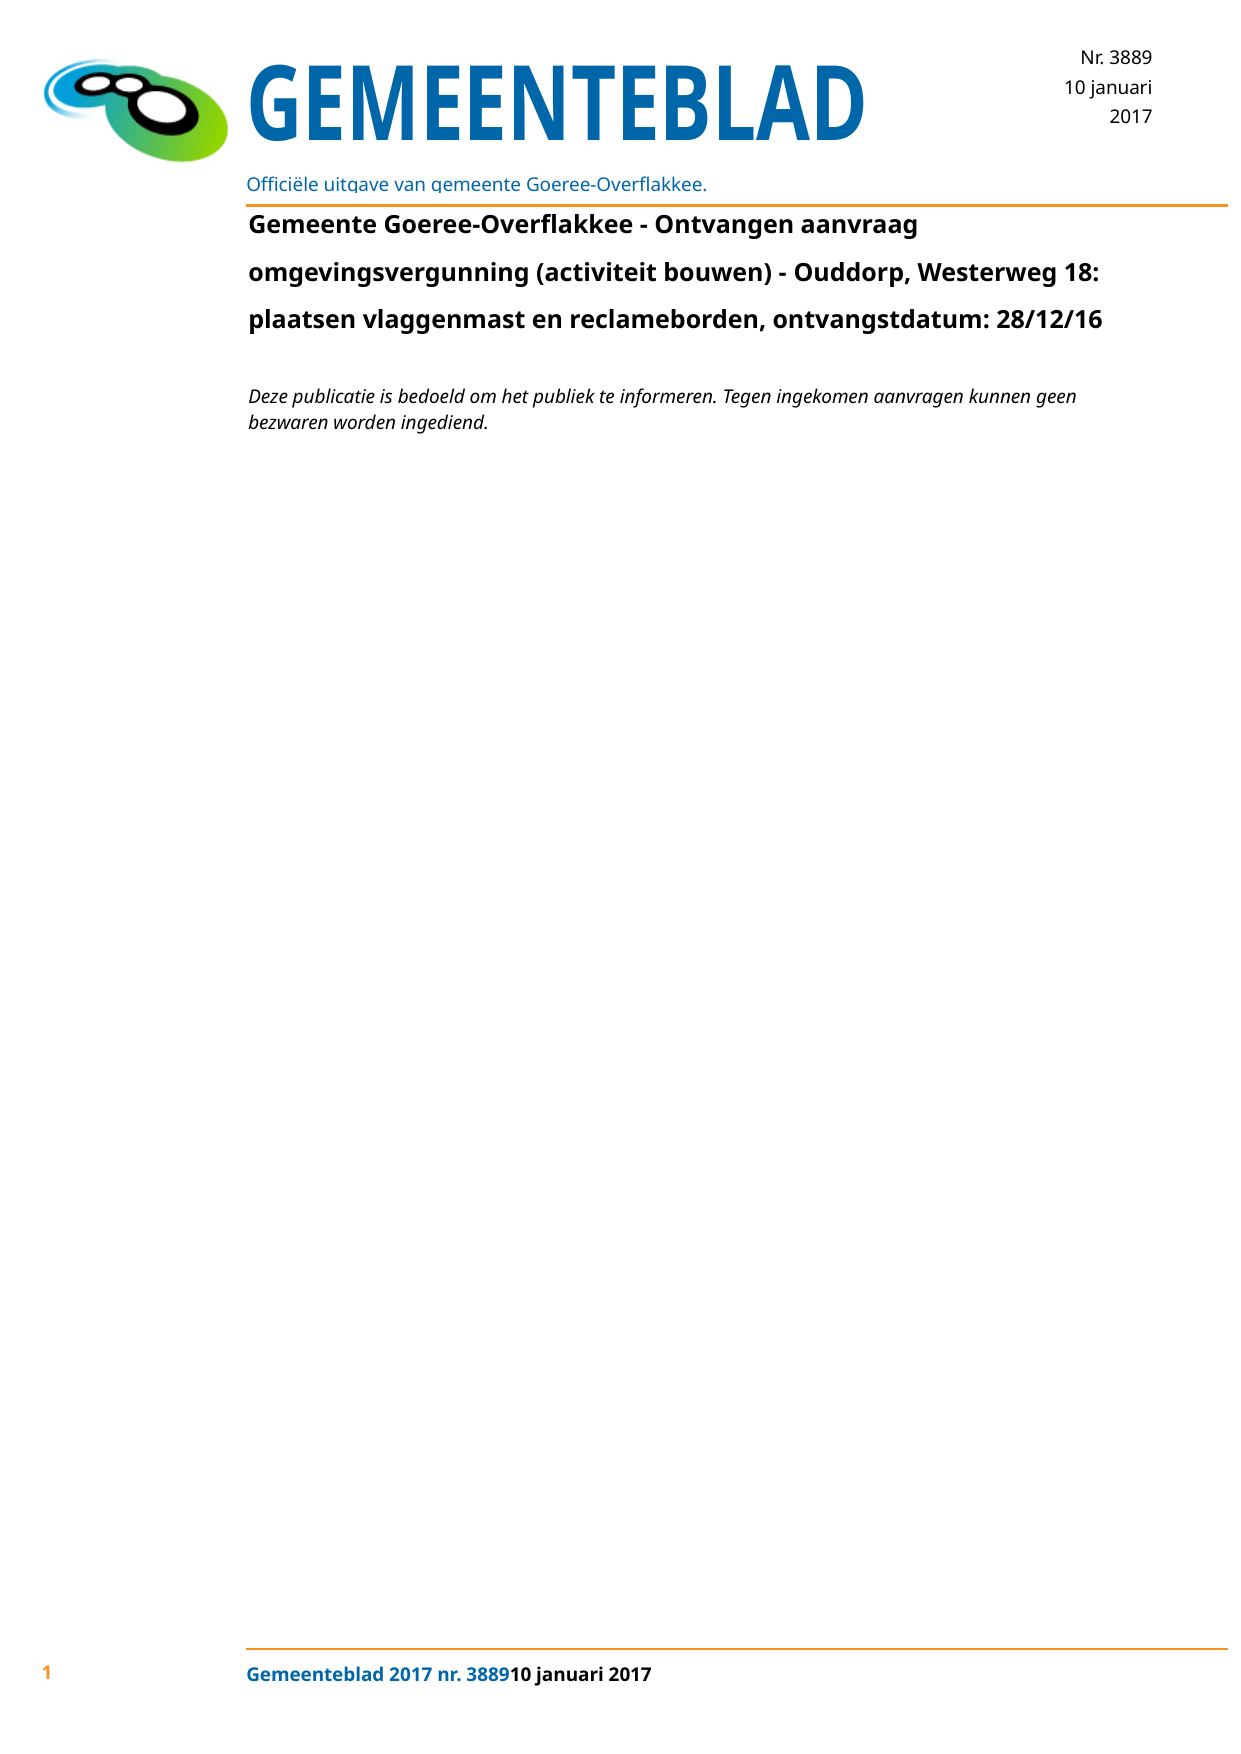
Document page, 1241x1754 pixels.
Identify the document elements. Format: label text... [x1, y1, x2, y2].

text Gemeente Goeree-Overflakkee - Ontvangen aanvraag omgevingsvergunning (activiteit bouwen) - Ouddorp, Westerweg 18: plaatsen vlaggenmast en reclameborden, ontvangstdatum: 28/12/16 [248, 207, 1152, 336]
picture [41, 47, 231, 172]
text Deze publicatie is bedoeld om het publiek te informeren. Tegen ingekomen aanvragen kunnen geen bezwaren worden ingediend. [248, 384, 1152, 435]
